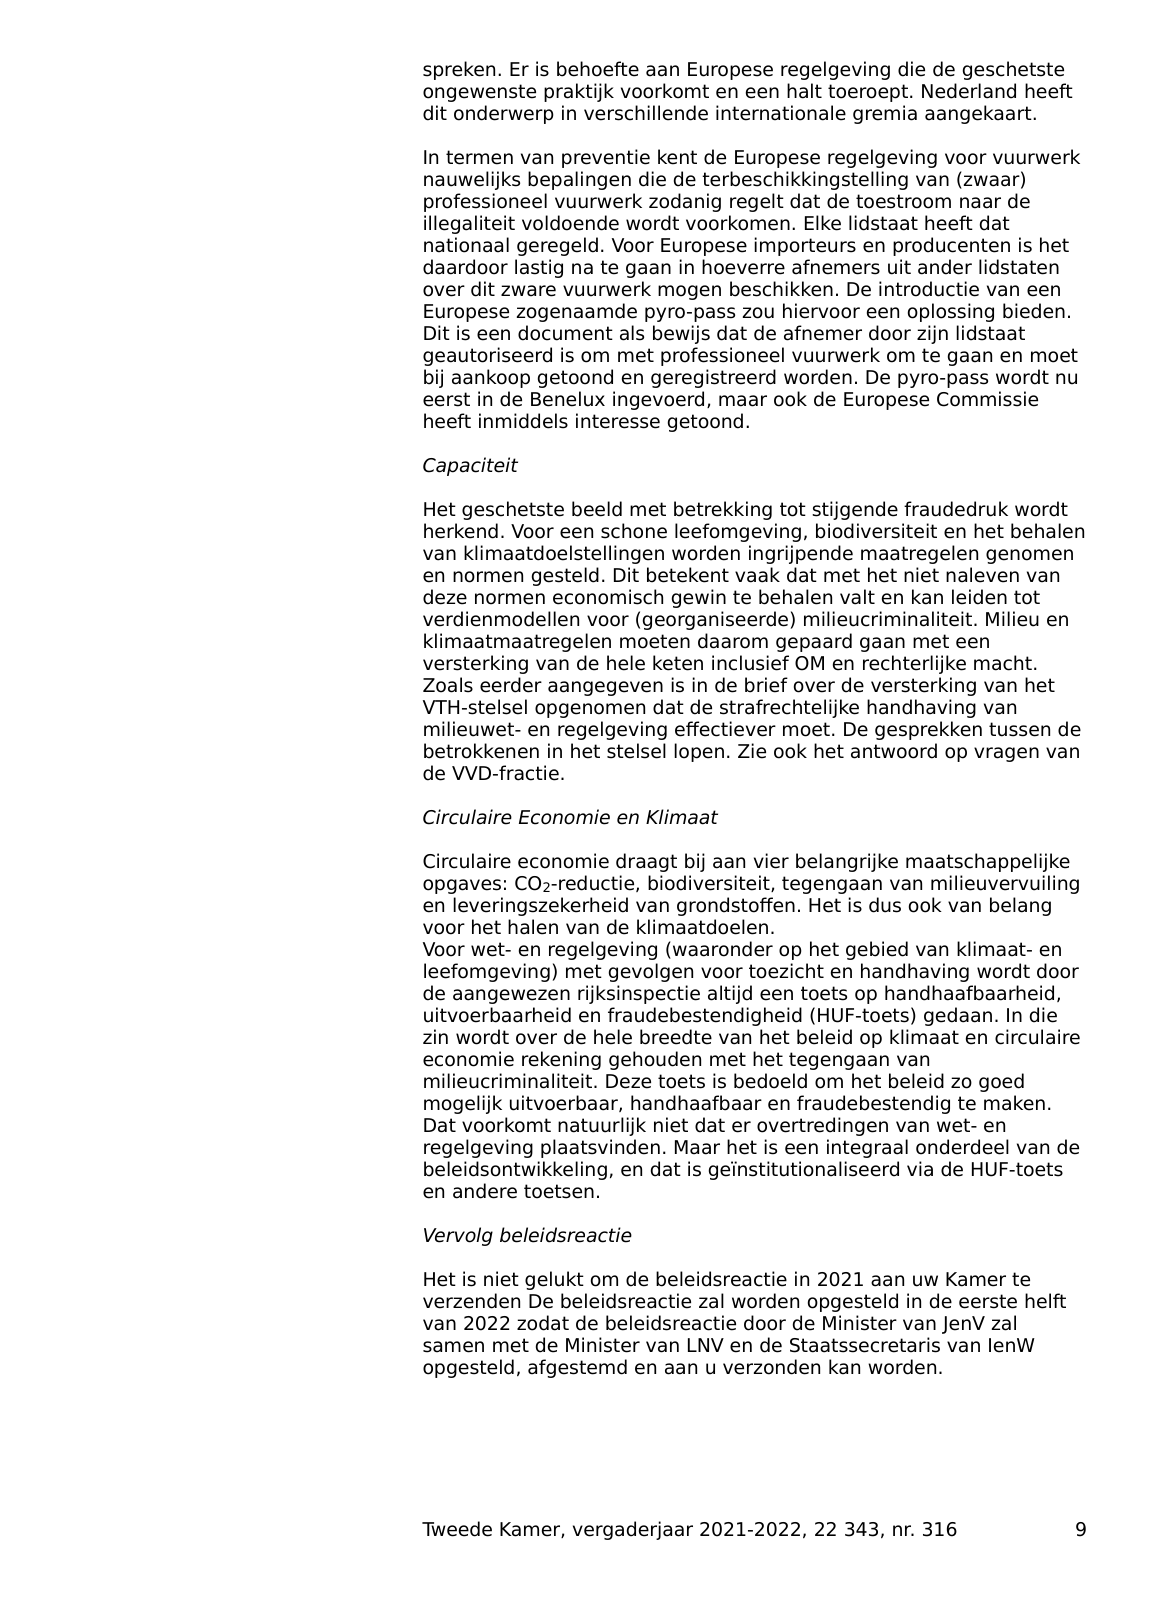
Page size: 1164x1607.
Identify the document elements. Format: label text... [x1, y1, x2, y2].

text Circulaire economie draagt bij aan vier belangrijke maatschappelijke opgaves: CO2-reductie, biodiversiteit, tegengaan van milieuvervuiling en leveringszekerheid van grondstoffen. Het is dus ook van belang voor het halen van de klimaatdoelen. [422, 851, 1087, 939]
subtitle Capaciteit [422, 455, 1087, 477]
text Het is niet gelukt om de beleidsreactie in 2021 aan uw Kamer te verzenden De beleidsreactie zal worden opgesteld in de eerste helft van 2022 zodat de beleidsreactie door de Minister van JenV zal samen met de Minister van LNV en de Staatssecretaris van IenW opgesteld, afgestemd en aan u verzonden kan worden. [422, 1269, 1087, 1379]
subtitle Vervolg beleidsreactie [422, 1225, 1087, 1247]
text Zoals eerder aangegeven is in de brief over de versterking van het VTH-stelsel opgenomen dat de strafrechtelijke handhaving van milieuwet- en regelgeving effectiever moet. De gesprekken tussen de betrokkenen in het stelsel lopen. Zie ook het antwoord op vragen van de VVD-fractie. [422, 675, 1087, 785]
text spreken. Er is behoefte aan Europese regelgeving die de geschetste ongewenste praktijk voorkomt en een halt toeroept. Nederland heeft dit onderwerp in verschillende internationale gremia aangekaart. [422, 59, 1087, 125]
text Voor wet- en regelgeving (waaronder op het gebied van klimaat- en leefomgeving) met gevolgen voor toezicht en handhaving wordt door de aangewezen rijksinspectie altijd een toets op handhaafbaarheid, uitvoerbaarheid en fraudebestendigheid (HUF-toets) gedaan. In die zin wordt over de hele breedte van het beleid op klimaat en circulaire economie rekening gehouden met het tegengaan van milieucriminaliteit. Deze toets is bedoeld om het beleid zo goed mogelijk uitvoerbaar, handhaafbaar en fraudebestendig te maken. Dat voorkomt natuurlijk niet dat er overtredingen van wet- en regelgeving plaatsvinden. Maar het is een integraal onderdeel van de beleidsontwikkeling, en dat is geïnstitutionaliseerd via de HUF-toets en andere toetsen. [422, 939, 1087, 1203]
text In termen van preventie kent de Europese regelgeving voor vuurwerk nauwelijks bepalingen die de terbeschikkingstelling van (zwaar) professioneel vuurwerk zodanig regelt dat de toestroom naar de illegaliteit voldoende wordt voorkomen. Elke lidstaat heeft dat nationaal geregeld. Voor Europese importeurs en producenten is het daardoor lastig na te gaan in hoeverre afnemers uit ander lidstaten over dit zware vuurwerk mogen beschikken. De introductie van een Europese zogenaamde pyro-pass zou hiervoor een oplossing bieden. Dit is een document als bewijs dat de afnemer door zijn lidstaat geautoriseerd is om met professioneel vuurwerk om te gaan en moet bij aankoop getoond en geregistreerd worden. De pyro-pass wordt nu eerst in de Benelux ingevoerd, maar ook de Europese Commissie heeft inmiddels interesse getoond. [422, 147, 1087, 433]
subtitle Circulaire Economie en Klimaat [422, 807, 1087, 829]
text Het geschetste beeld met betrekking tot stijgende fraudedruk wordt herkend. Voor een schone leefomgeving, biodiversiteit en het behalen van klimaatdoelstellingen worden ingrijpende maatregelen genomen en normen gesteld. Dit betekent vaak dat met het niet naleven van deze normen economisch gewin te behalen valt en kan leiden tot verdienmodellen voor (georganiseerde) milieucriminaliteit. Milieu en klimaatmaatregelen moeten daarom gepaard gaan met een versterking van de hele keten inclusief OM en rechterlijke macht. [422, 499, 1087, 675]
